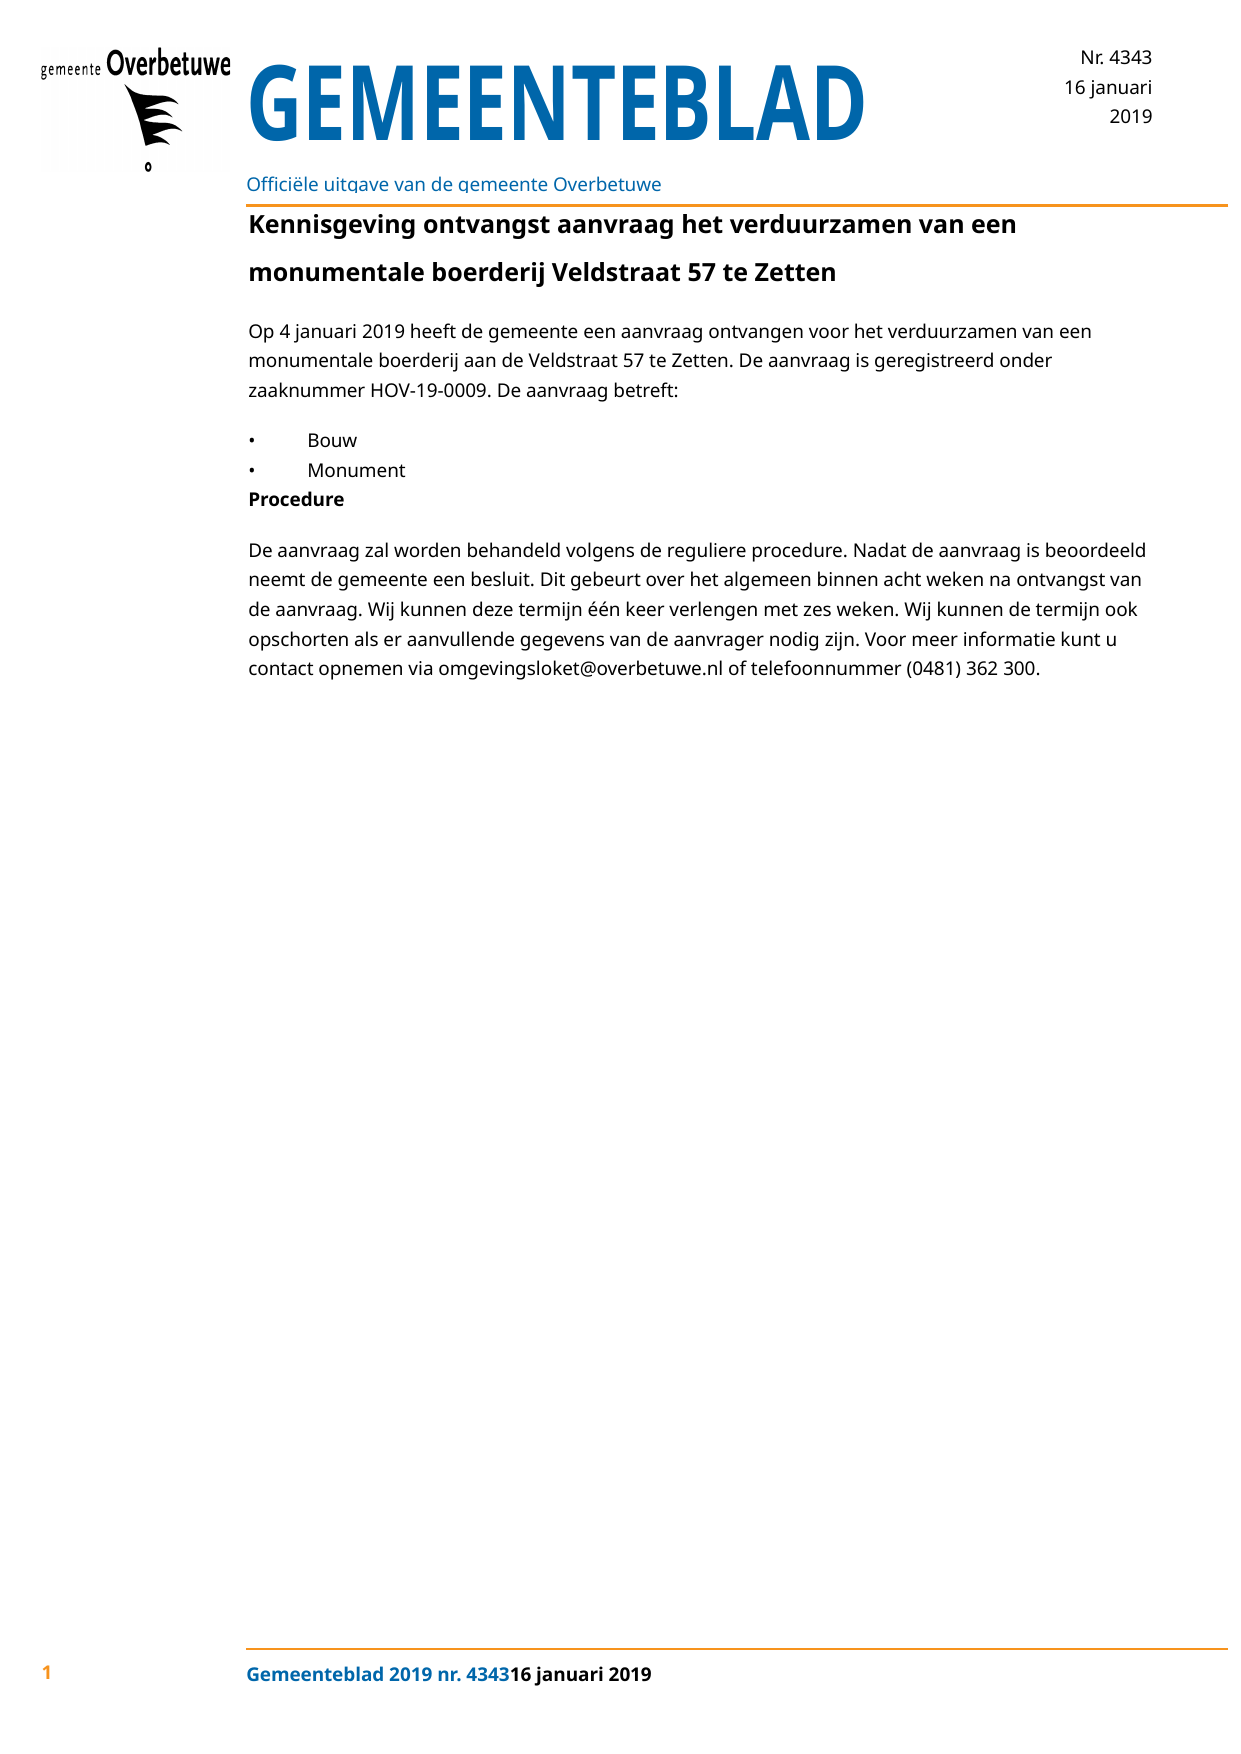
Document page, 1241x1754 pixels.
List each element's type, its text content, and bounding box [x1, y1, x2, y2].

picture [41, 47, 231, 172]
list Bouw [248, 427, 1152, 453]
text Kennisgeving ontvangst aanvraag het verduurzamen van een monumentale boerderij Veldstraat 57 te Zetten [248, 207, 1152, 288]
list Monument [248, 457, 1152, 483]
text De aanvraag zal worden behandeld volgens de reguliere procedure. Nadat de aanvraag is beoordeeld neemt de gemeente een besluit. Dit gebeurt over het algemeen binnen acht weken na ontvangst van de aanvraag. Wij kunnen deze termijn één keer verlengen met zes weken. Wij kunnen de termijn ook opschorten als er aanvullende gegevens van de aanvrager nodig zijn. Voor meer informatie kunt u contact opnemen via omgevingsloket@overbetuwe.nl of telefoonnummer (0481) 362 300. [248, 537, 1152, 681]
text Op 4 januari 2019 heeft de gemeente een aanvraag ontvangen voor het verduurzamen van een monumentale boerderij aan de Veldstraat 57 te Zetten. De aanvraag is geregistreerd onder zaaknummer HOV-19-0009. De aanvraag betreft: [248, 318, 1152, 403]
text Procedure [248, 487, 1152, 512]
